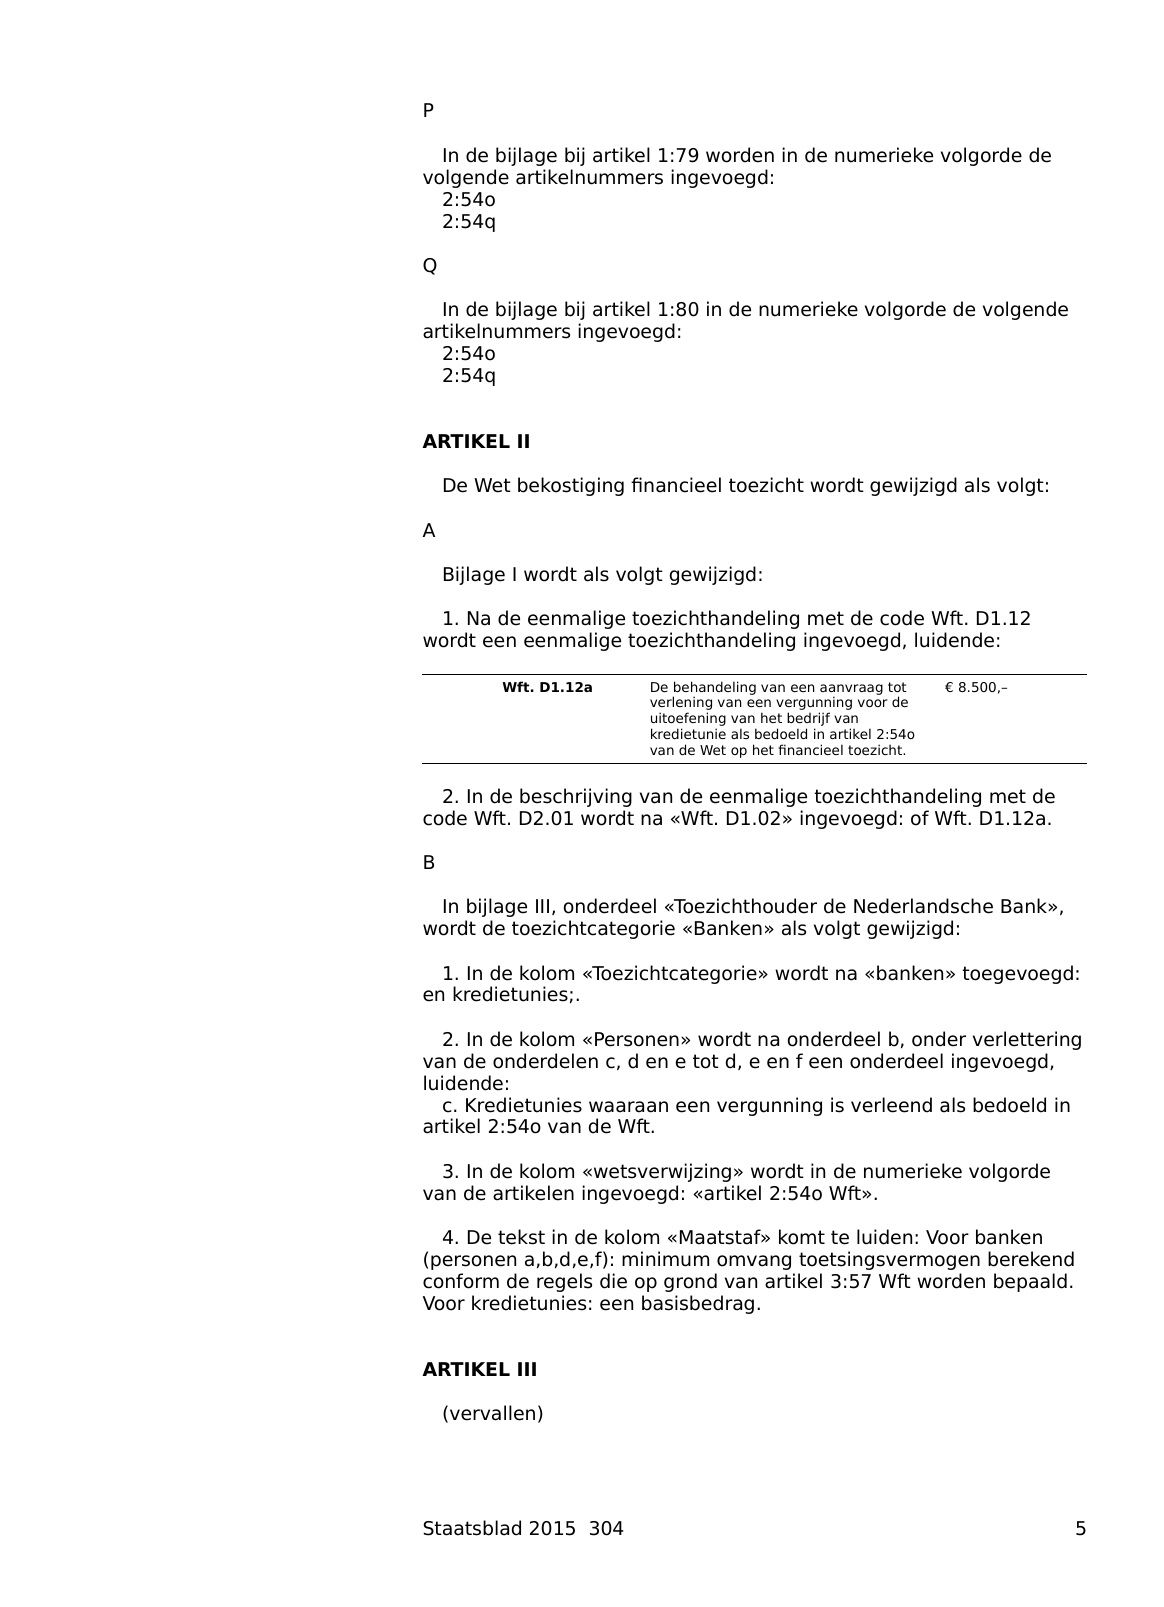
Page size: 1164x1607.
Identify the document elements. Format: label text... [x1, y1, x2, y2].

text 2. In de kolom «Personen» wordt na onderdeel b, onder verlettering van de onderdelen c, d en e tot d, e en f een onderdeel ingevoegd, luidende: [422, 1028, 1087, 1094]
text De Wet bekostiging financieel toezicht wordt gewijzigd als volgt: [422, 475, 1087, 497]
text A [422, 519, 1087, 541]
text 3. In de kolom «wetsverwijzing» wordt in de numerieke volgorde van de artikelen ingevoegd: «artikel 2:54o Wft». [422, 1161, 1087, 1204]
table_header € 8.500,– [939, 675, 1087, 763]
table_header Wft. D1.12a [496, 675, 644, 763]
text Bijlage I wordt als volgt gewijzigd: [422, 564, 1087, 586]
table_header [422, 675, 496, 763]
text In de bijlage bij artikel 1:79 worden in de numerieke volgorde de volgende artikelnummers ingevoegd: [422, 144, 1087, 188]
text c. Kredietunies waaraan een vergunning is verleend als bedoeld in artikel 2:54o van de Wft. [422, 1094, 1087, 1138]
text 2:54o [422, 343, 1087, 365]
text In de bijlage bij artikel 1:80 in de numerieke volgorde de volgende artikelnummers ingevoegd: [422, 299, 1087, 343]
text 2. In de beschrijving van de eenmalige toezichthandeling met de code Wft. D2.01 wordt na «Wft. D1.02» ingevoegd: of Wft. D1.12a. [422, 786, 1087, 830]
text 2:54o [422, 188, 1087, 211]
text P [422, 100, 1087, 122]
subtitle ARTIKEL III [422, 1359, 1087, 1381]
text Q [422, 255, 1087, 277]
table_header De behandeling van een aanvraag tot verlening van een vergunning voor de uitoefening van het bedrijf van kredietunie als bedoeld in artikel 2:54o van de Wet op het financieel toezicht. [644, 675, 939, 763]
text B [422, 852, 1087, 874]
text (vervallen) [422, 1403, 1087, 1425]
subtitle ARTIKEL II [422, 431, 1087, 453]
text 2:54q [422, 211, 1087, 232]
text 4. De tekst in de kolom «Maatstaf» komt te luiden: Voor banken (personen a,b,d,e,f): minimum omvang toetsingsvermogen berekend conform de regels die op grond van artikel 3:57 Wft worden bepaald. Voor kredietunies: een basisbedrag. [422, 1227, 1087, 1315]
text 2:54q [422, 365, 1087, 387]
text In bijlage III, onderdeel «Toezichthouder de Nederlandsche Bank», wordt de toezichtcategorie «Banken» als volgt gewijzigd: [422, 896, 1087, 940]
text 1. Na de eenmalige toezichthandeling met de code Wft. D1.12 wordt een eenmalige toezichthandeling ingevoegd, luidende: [422, 608, 1087, 652]
text 1. In de kolom «Toezichtcategorie» wordt na «banken» toegevoegd: en kredietunies;. [422, 962, 1087, 1006]
